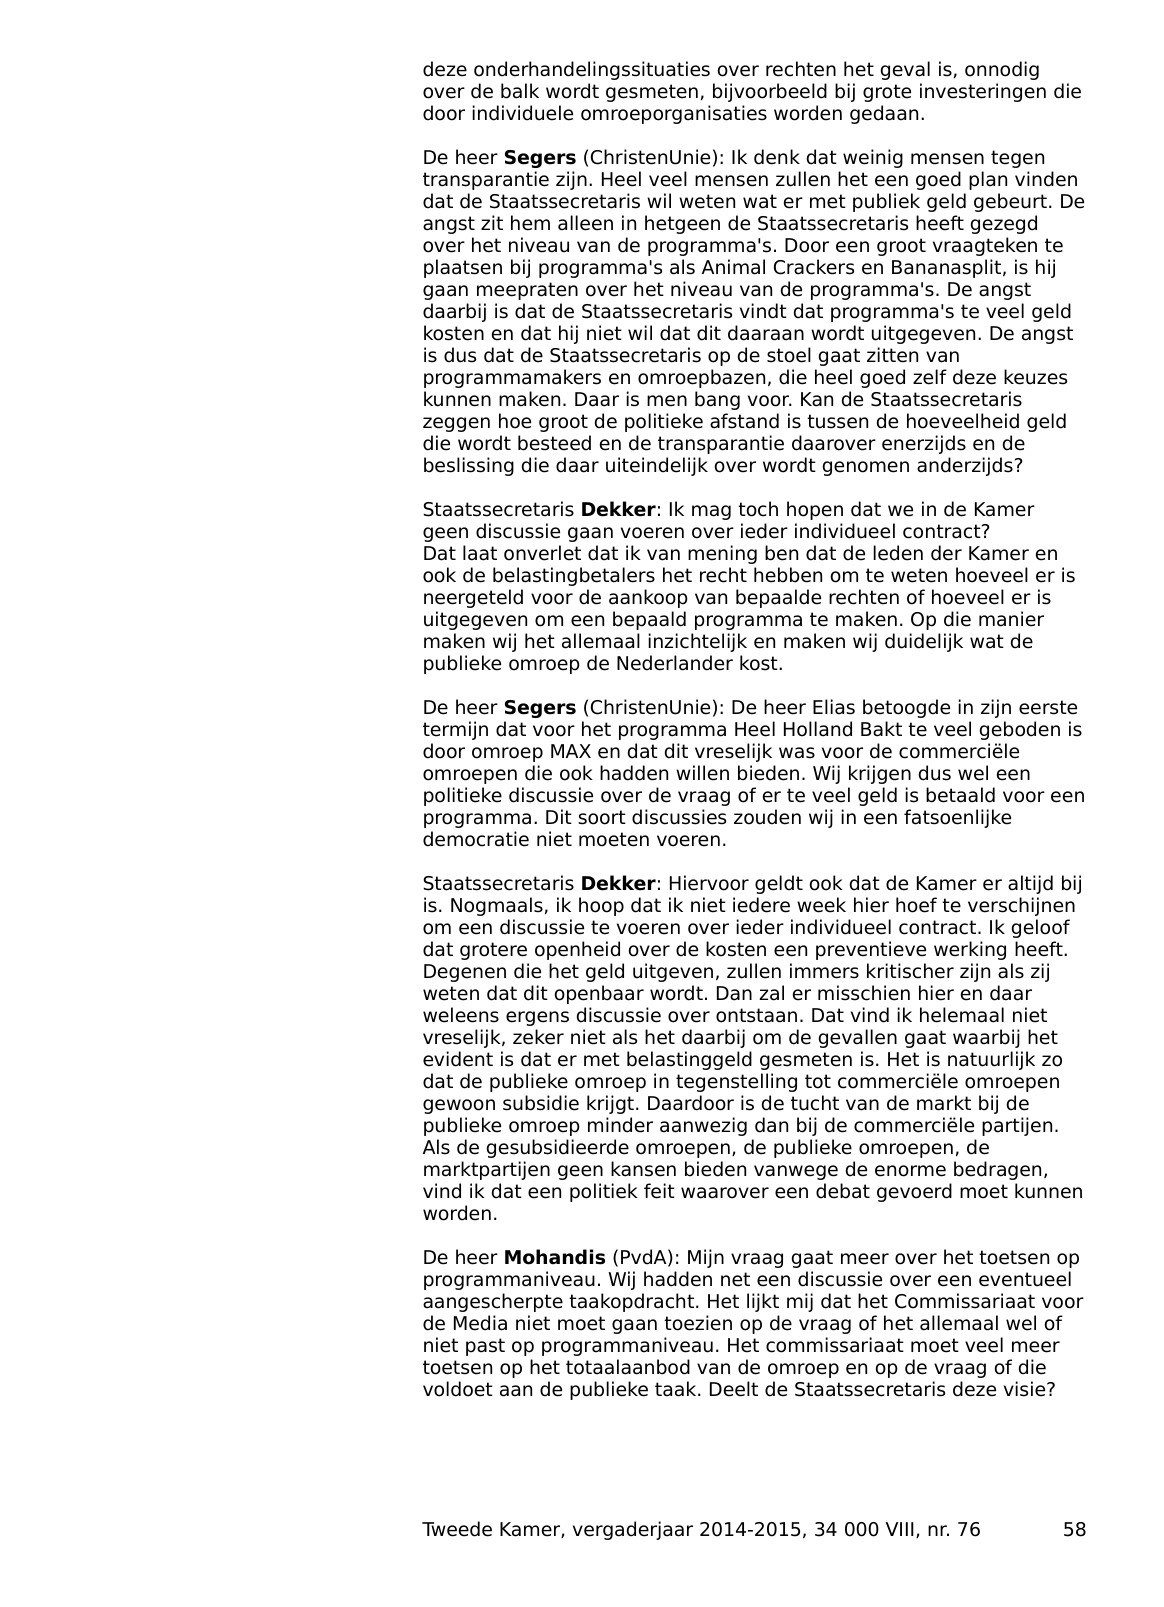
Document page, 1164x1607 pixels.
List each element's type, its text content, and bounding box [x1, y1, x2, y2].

text De heer Segers (ChristenUnie): Ik denk dat weinig mensen tegen transparantie zijn. Heel veel mensen zullen het een goed plan vinden dat de Staatssecretaris wil weten wat er met publiek geld gebeurt. De angst zit hem alleen in hetgeen de Staatssecretaris heeft gezegd over het niveau van de programma's. Door een groot vraagteken te plaatsen bij programma's als Animal Crackers en Bananasplit, is hij gaan meepraten over het niveau van de programma's. De angst daarbij is dat de Staatssecretaris vindt dat programma's te veel geld kosten en dat hij niet wil dat dit daaraan wordt uitgegeven. De angst is dus dat de Staatssecretaris op de stoel gaat zitten van programmamakers en omroepbazen, die heel goed zelf deze keuzes kunnen maken. Daar is men bang voor. Kan de Staatssecretaris zeggen hoe groot de politieke afstand is tussen de hoeveelheid geld die wordt besteed en de transparantie daarover enerzijds en de beslissing die daar uiteindelijk over wordt genomen anderzijds? [422, 147, 1087, 477]
text deze onderhandelingssituaties over rechten het geval is, onnodig over de balk wordt gesmeten, bijvoorbeeld bij grote investeringen die door individuele omroeporganisaties worden gedaan. [422, 59, 1087, 125]
text Staatssecretaris Dekker: Ik mag toch hopen dat we in de Kamer geen discussie gaan voeren over ieder individueel contract? [422, 499, 1087, 543]
text Staatssecretaris Dekker: Hiervoor geldt ook dat de Kamer er altijd bij is. Nogmaals, ik hoop dat ik niet iedere week hier hoef te verschijnen om een discussie te voeren over ieder individueel contract. Ik geloof dat grotere openheid over de kosten een preventieve werking heeft. Degenen die het geld uitgeven, zullen immers kritischer zijn als zij weten dat dit openbaar wordt. Dan zal er misschien hier en daar weleens ergens discussie over ontstaan. Dat vind ik helemaal niet vreselijk, zeker niet als het daarbij om de gevallen gaat waarbij het evident is dat er met belastinggeld gesmeten is. Het is natuurlijk zo dat de publieke omroep in tegenstelling tot commerciële omroepen gewoon subsidie krijgt. Daardoor is de tucht van de markt bij de publieke omroep minder aanwezig dan bij de commerciële partijen. Als de gesubsidieerde omroepen, de publieke omroepen, de marktpartijen geen kansen bieden vanwege de enorme bedragen, vind ik dat een politiek feit waarover een debat gevoerd moet kunnen worden. [422, 873, 1087, 1225]
text Dat laat onverlet dat ik van mening ben dat de leden der Kamer en ook de belastingbetalers het recht hebben om te weten hoeveel er is neergeteld voor de aankoop van bepaalde rechten of hoeveel er is uitgegeven om een bepaald programma te maken. Op die manier maken wij het allemaal inzichtelijk en maken wij duidelijk wat de publieke omroep de Nederlander kost. [422, 543, 1087, 675]
text De heer Mohandis (PvdA): Mijn vraag gaat meer over het toetsen op programmaniveau. Wij hadden net een discussie over een eventueel aangescherpte taakopdracht. Het lijkt mij dat het Commissariaat voor de Media niet moet gaan toezien op de vraag of het allemaal wel of niet past op programmaniveau. Het commissariaat moet veel meer toetsen op het totaalaanbod van de omroep en op de vraag of die voldoet aan de publieke taak. Deelt de Staatssecretaris deze visie? [422, 1247, 1087, 1401]
text De heer Segers (ChristenUnie): De heer Elias betoogde in zijn eerste termijn dat voor het programma Heel Holland Bakt te veel geboden is door omroep MAX en dat dit vreselijk was voor de commerciële omroepen die ook hadden willen bieden. Wij krijgen dus wel een politieke discussie over de vraag of er te veel geld is betaald voor een programma. Dit soort discussies zouden wij in een fatsoenlijke democratie niet moeten voeren. [422, 697, 1087, 851]
